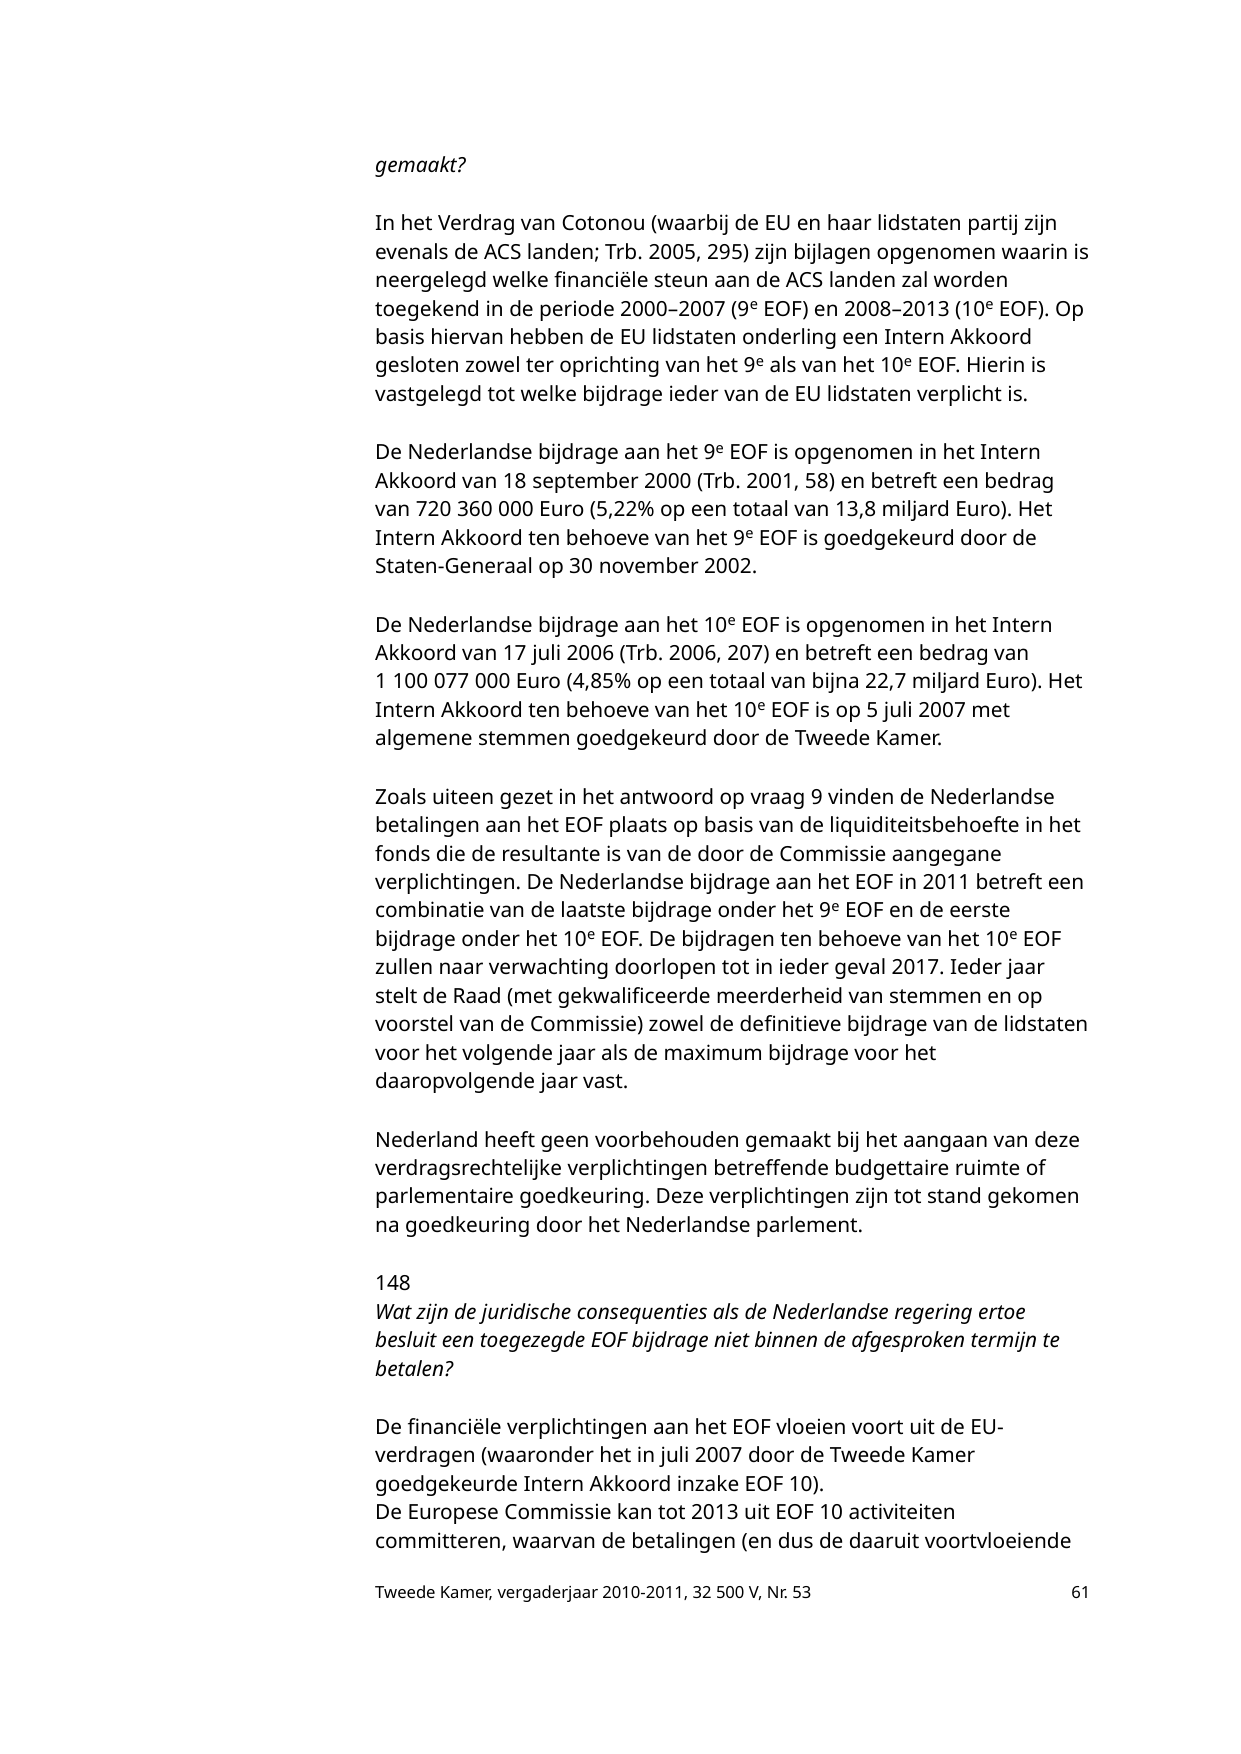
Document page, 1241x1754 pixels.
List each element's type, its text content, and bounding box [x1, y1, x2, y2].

text In het Verdrag van Cotonou (waarbij de EU en haar lidstaten partij zijn evenals de ACS landen; Trb. 2005, 295) zijn bijlagen opgenomen waarin is neergelegd welke financiële steun aan de ACS landen zal worden toegekend in de periode 2000–2007 (9e EOF) en 2008–2013 (10e EOF). Op basis hiervan hebben de EU lidstaten onderling een Intern Akkoord gesloten zowel ter oprichting van het 9e als van het 10e EOF. Hierin is vastgelegd tot welke bijdrage ieder van de EU lidstaten verplicht is. [375, 208, 1090, 407]
text Wat zijn de juridische consequenties als de Nederlandse regering ertoe besluit een toegezegde EOF bijdrage niet binnen de afgesproken termijn te betalen? [375, 1297, 1090, 1382]
text De Europese Commissie kan tot 2013 uit EOF 10 activiteiten committeren, waarvan de betalingen (en dus de daaruit voortvloeiende [375, 1497, 1090, 1554]
text Zoals uiteen gezet in het antwoord op vraag 9 vinden de Nederlandse betalingen aan het EOF plaats op basis van de liquiditeitsbehoefte in het fonds die de resultante is van de door de Commissie aangegane verplichtingen. De Nederlandse bijdrage aan het EOF in 2011 betreft een combinatie van de laatste bijdrage onder het 9e EOF en de eerste bijdrage onder het 10e EOF. De bijdragen ten behoeve van het 10e EOF zullen naar verwachting doorlopen tot in ieder geval 2017. Ieder jaar stelt de Raad (met gekwalificeerde meerderheid van stemmen en op voorstel van de Commissie) zowel de definitieve bijdrage van de lidstaten voor het volgende jaar als de maximum bijdrage voor het daaropvolgende jaar vast. [375, 782, 1090, 1095]
text De financiële verplichtingen aan het EOF vloeien voort uit de EU-verdragen (waaronder het in juli 2007 door de Tweede Kamer goedgekeurde Intern Akkoord inzake EOF 10). [375, 1412, 1090, 1497]
text De Nederlandse bijdrage aan het 10e EOF is opgenomen in het Intern Akkoord van 17 juli 2006 (Trb. 2006, 207) en betreft een bedrag van 1 100 077 000 Euro (4,85% op een totaal van bijna 22,7 miljard Euro). Het Intern Akkoord ten behoeve van het 10e EOF is op 5 juli 2007 met algemene stemmen goedgekeurd door de Tweede Kamer. [375, 610, 1090, 752]
text gemaakt? [375, 150, 1090, 178]
text Nederland heeft geen voorbehouden gemaakt bij het aangaan van deze verdragsrechtelijke verplichtingen betreffende budgettaire ruimte of parlementaire goedkeuring. Deze verplichtingen zijn tot stand gekomen na goedkeuring door het Nederlandse parlement. [375, 1125, 1090, 1238]
text De Nederlandse bijdrage aan het 9e EOF is opgenomen in het Intern Akkoord van 18 september 2000 (Trb. 2001, 58) en betreft een bedrag van 720 360 000 Euro (5,22% op een totaal van 13,8 miljard Euro). Het Intern Akkoord ten behoeve van het 9e EOF is goedgekeurd door de Staten-Generaal op 30 november 2002. [375, 437, 1090, 580]
text 148 [375, 1268, 1090, 1297]
